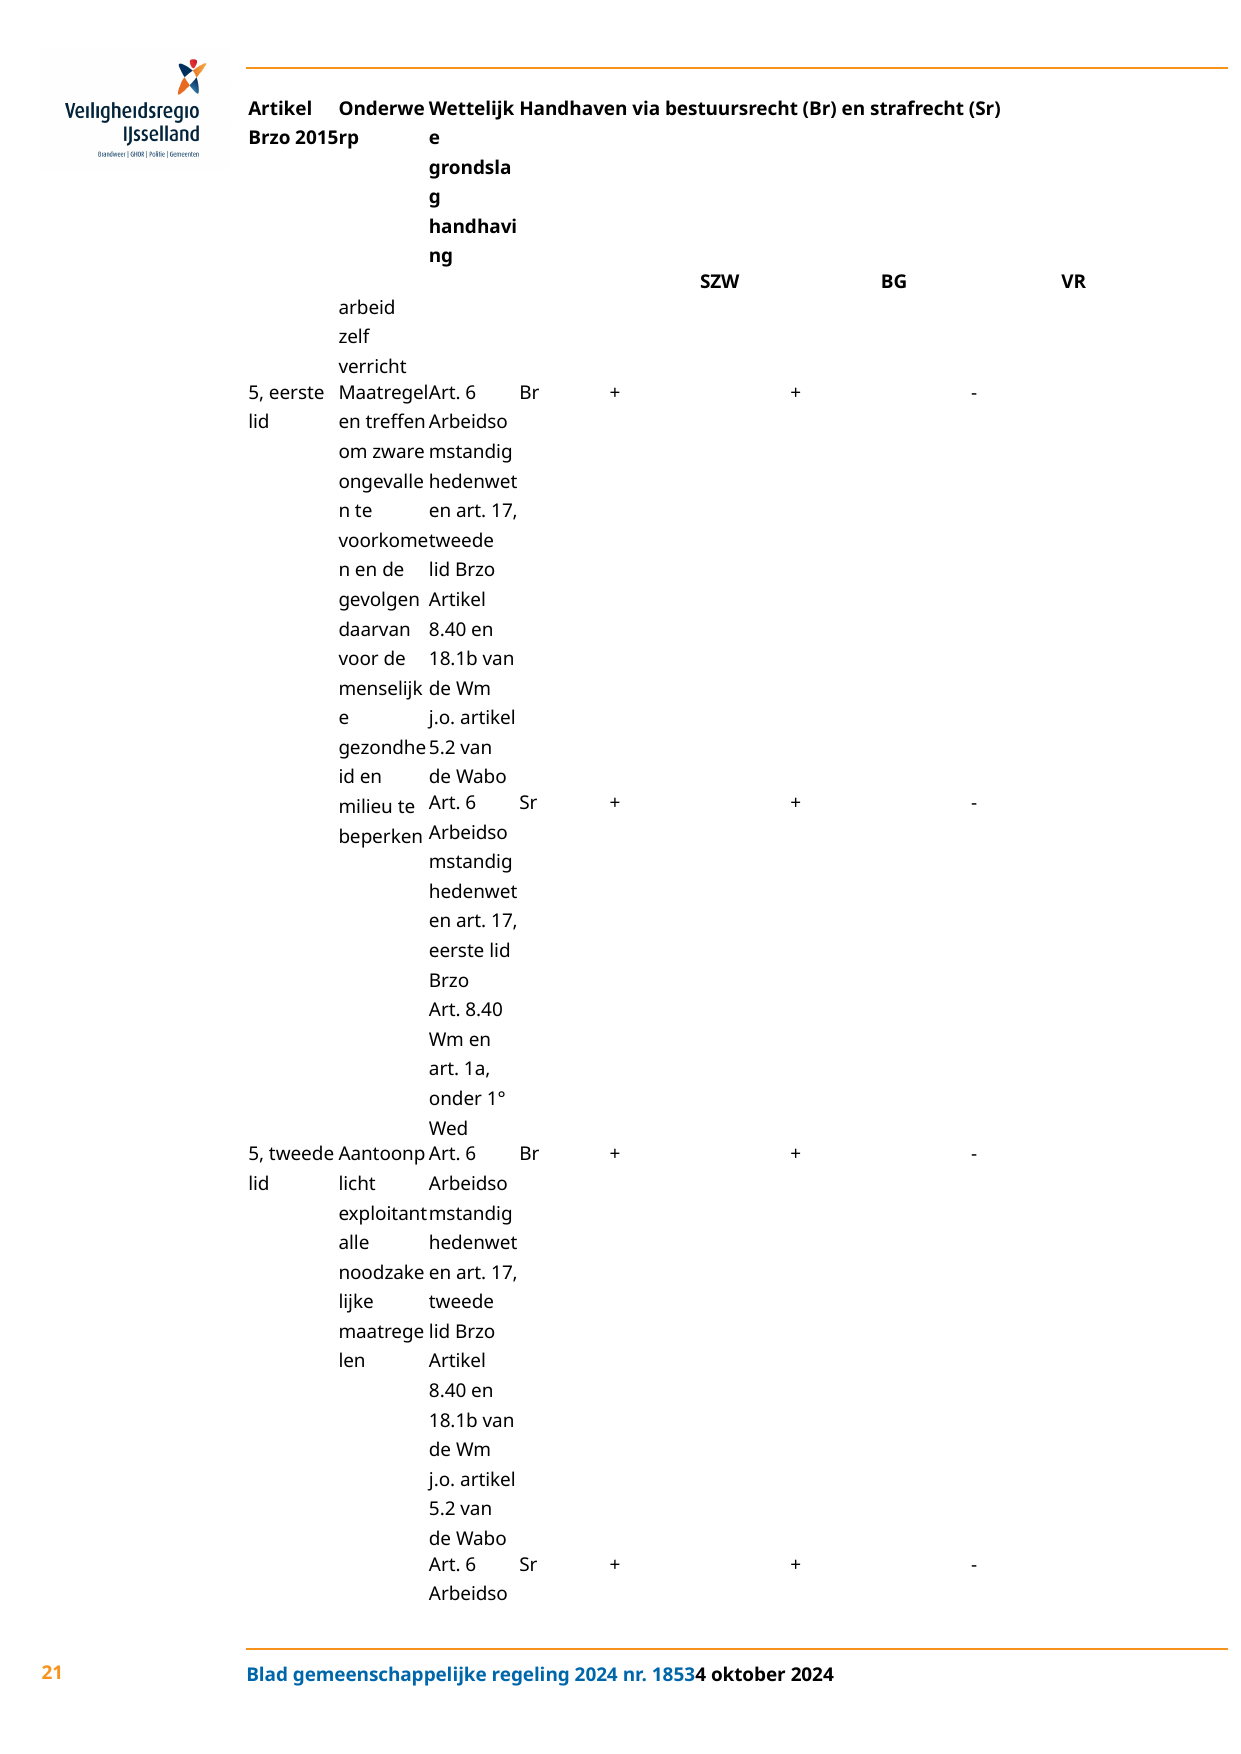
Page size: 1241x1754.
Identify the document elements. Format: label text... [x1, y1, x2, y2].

table_cell Br [519, 1141, 609, 1551]
table_cell Art. 6 Arbeidsomstandighedenweten art. 17, tweede lid Brzo Artikel 8.40 en 18.1b van de Wm j.o. artikel 5.2 van de Wabo [429, 379, 519, 789]
table_cell + [790, 379, 971, 789]
table_cell - [971, 1551, 1152, 1606]
table_cell Art. 6 Arbeidso [429, 1551, 519, 1606]
table_cell + [609, 379, 790, 789]
table_cell Sr [519, 789, 609, 1141]
table_cell + [609, 1141, 790, 1551]
table_cell [248, 294, 338, 379]
table_cell Sr [519, 1551, 609, 1606]
table_cell [338, 269, 429, 294]
table_header Wettelijke grondslag handhaving [429, 95, 519, 268]
table_cell SZW [700, 269, 881, 294]
table_header Handhaven via bestuursrecht (Br) en strafrecht (Sr) [519, 95, 1152, 268]
table_cell - [971, 379, 1152, 789]
table_cell BG [881, 269, 1061, 294]
table_cell Art. 6 Arbeidsomstandighedenwet en art. 17, tweede lid Brzo Artikel 8.40 en 18.1b van de Wm j.o. artikel 5.2 van de Wabo [429, 1141, 519, 1551]
table_cell + [609, 789, 790, 1141]
table_cell [429, 294, 519, 379]
table_cell VR [1061, 269, 1152, 294]
table_cell - [790, 294, 971, 379]
table_cell 5, tweede lid [248, 1141, 338, 1606]
table_cell - [971, 294, 1152, 379]
table_cell arbeid zelf verricht [338, 294, 429, 379]
table_cell + [609, 1551, 790, 1606]
table_cell Aantoonplicht exploitant alle noodzakelijke maatregelen [338, 1141, 429, 1606]
table_cell Br [519, 379, 609, 789]
table_cell - [609, 294, 790, 379]
table_cell [519, 294, 609, 379]
table_cell + [790, 1551, 971, 1606]
table_cell [429, 269, 519, 294]
table_cell + [790, 789, 971, 1141]
table_cell [519, 269, 700, 294]
picture [41, 47, 231, 172]
table_cell Maatregelen treffen om zware ongevallen te voorkomen en de gevolgen daarvan voor de menselijke gezondheid en milieu te beperken [338, 379, 429, 1141]
table_cell - [971, 789, 1152, 1141]
table_cell - [971, 1141, 1152, 1551]
table_cell 5, eerste lid [248, 379, 338, 1141]
table_cell Art. 6 Arbeidsomstandighedenwet en art. 17, eerste lid Brzo Art. 8.40 Wm en art. 1a, onder 1° Wed [429, 789, 519, 1141]
table_cell + [790, 1141, 971, 1551]
table_cell [248, 269, 338, 294]
table_header Onderwerp [338, 95, 429, 268]
table_header Artikel Brzo 2015 [248, 95, 338, 268]
